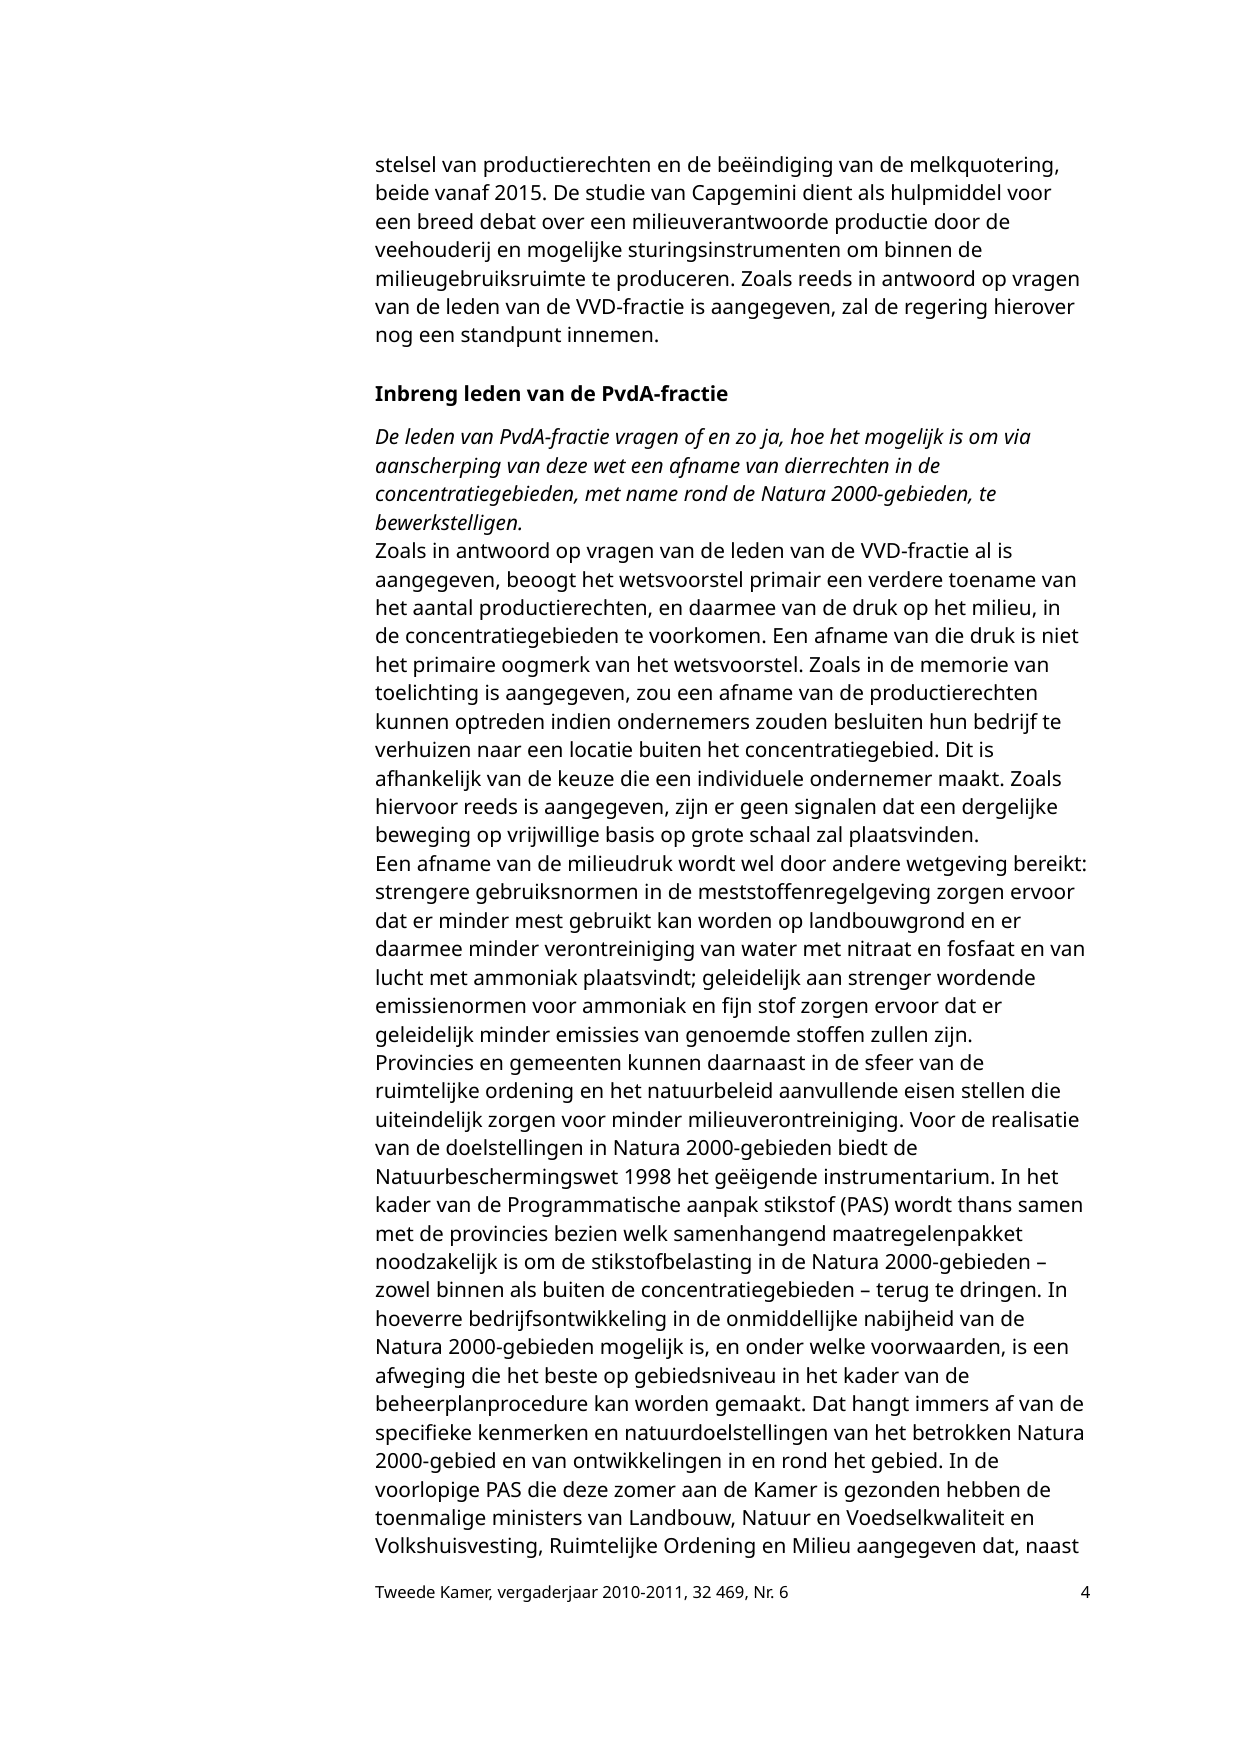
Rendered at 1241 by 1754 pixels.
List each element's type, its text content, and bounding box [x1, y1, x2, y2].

text stelsel van productierechten en de beëindiging van de melkquotering, beide vanaf 2015. De studie van Capgemini dient als hulpmiddel voor een breed debat over een milieuverantwoorde productie door de veehouderij en mogelijke sturingsinstrumenten om binnen de milieugebruiksruimte te produceren. Zoals reeds in antwoord op vragen van de leden van de VVD-fractie is aangegeven, zal de regering hierover nog een standpunt innemen. [375, 150, 1090, 349]
text Inbreng leden van de PvdA-fractie [375, 379, 1090, 407]
text Zoals in antwoord op vragen van de leden van de VVD-fractie al is aangegeven, beoogt het wetsvoorstel primair een verdere toename van het aantal productierechten, en daarmee van de druk op het milieu, in de concentratiegebieden te voorkomen. Een afname van die druk is niet het primaire oogmerk van het wetsvoorstel. Zoals in de memorie van toelichting is aangegeven, zou een afname van de productierechten kunnen optreden indien ondernemers zouden besluiten hun bedrijf te verhuizen naar een locatie buiten het concentratiegebied. Dit is afhankelijk van de keuze die een individuele ondernemer maakt. Zoals hiervoor reeds is aangegeven, zijn er geen signalen dat een dergelijke beweging op vrijwillige basis op grote schaal zal plaatsvinden. [375, 536, 1090, 849]
text Een afname van de milieudruk wordt wel door andere wetgeving bereikt: strengere gebruiksnormen in de meststoffenregelgeving zorgen ervoor dat er minder mest gebruikt kan worden op landbouwgrond en er daarmee minder verontreiniging van water met nitraat en fosfaat en van lucht met ammoniak plaatsvindt; geleidelijk aan strenger wordende emissienormen voor ammoniak en fijn stof zorgen ervoor dat er geleidelijk minder emissies van genoemde stoffen zullen zijn. [375, 849, 1090, 1048]
text De leden van PvdA-fractie vragen of en zo ja, hoe het mogelijk is om via aanscherping van deze wet een afname van dierrechten in de concentratiegebieden, met name rond de Natura 2000-gebieden, te bewerkstelligen. [375, 422, 1090, 536]
text Provincies en gemeenten kunnen daarnaast in de sfeer van de ruimtelijke ordening en het natuurbeleid aanvullende eisen stellen die uiteindelijk zorgen voor minder milieuverontreiniging. Voor de realisatie van de doelstellingen in Natura 2000-gebieden biedt de Natuurbeschermingswet 1998 het geëigende instrumentarium. In het kader van de Programmatische aanpak stikstof (PAS) wordt thans samen met de provincies bezien welk samenhangend maatregelenpakket noodzakelijk is om de stikstofbelasting in de Natura 2000-gebieden – zowel binnen als buiten de concentratiegebieden – terug te dringen. In hoeverre bedrijfsontwikkeling in de onmiddellijke nabijheid van de Natura 2000-gebieden mogelijk is, en onder welke voorwaarden, is een afweging die het beste op gebiedsniveau in het kader van de beheerplanprocedure kan worden gemaakt. Dat hangt immers af van de specifieke kenmerken en natuurdoelstellingen van het betrokken Natura 2000-gebied en van ontwikkelingen in en rond het gebied. In de voorlopige PAS die deze zomer aan de Kamer is gezonden hebben de toenmalige ministers van Landbouw, Natuur en Voedselkwaliteit en Volkshuisvesting, Ruimtelijke Ordening en Milieu aangegeven dat, naast [375, 1048, 1090, 1560]
